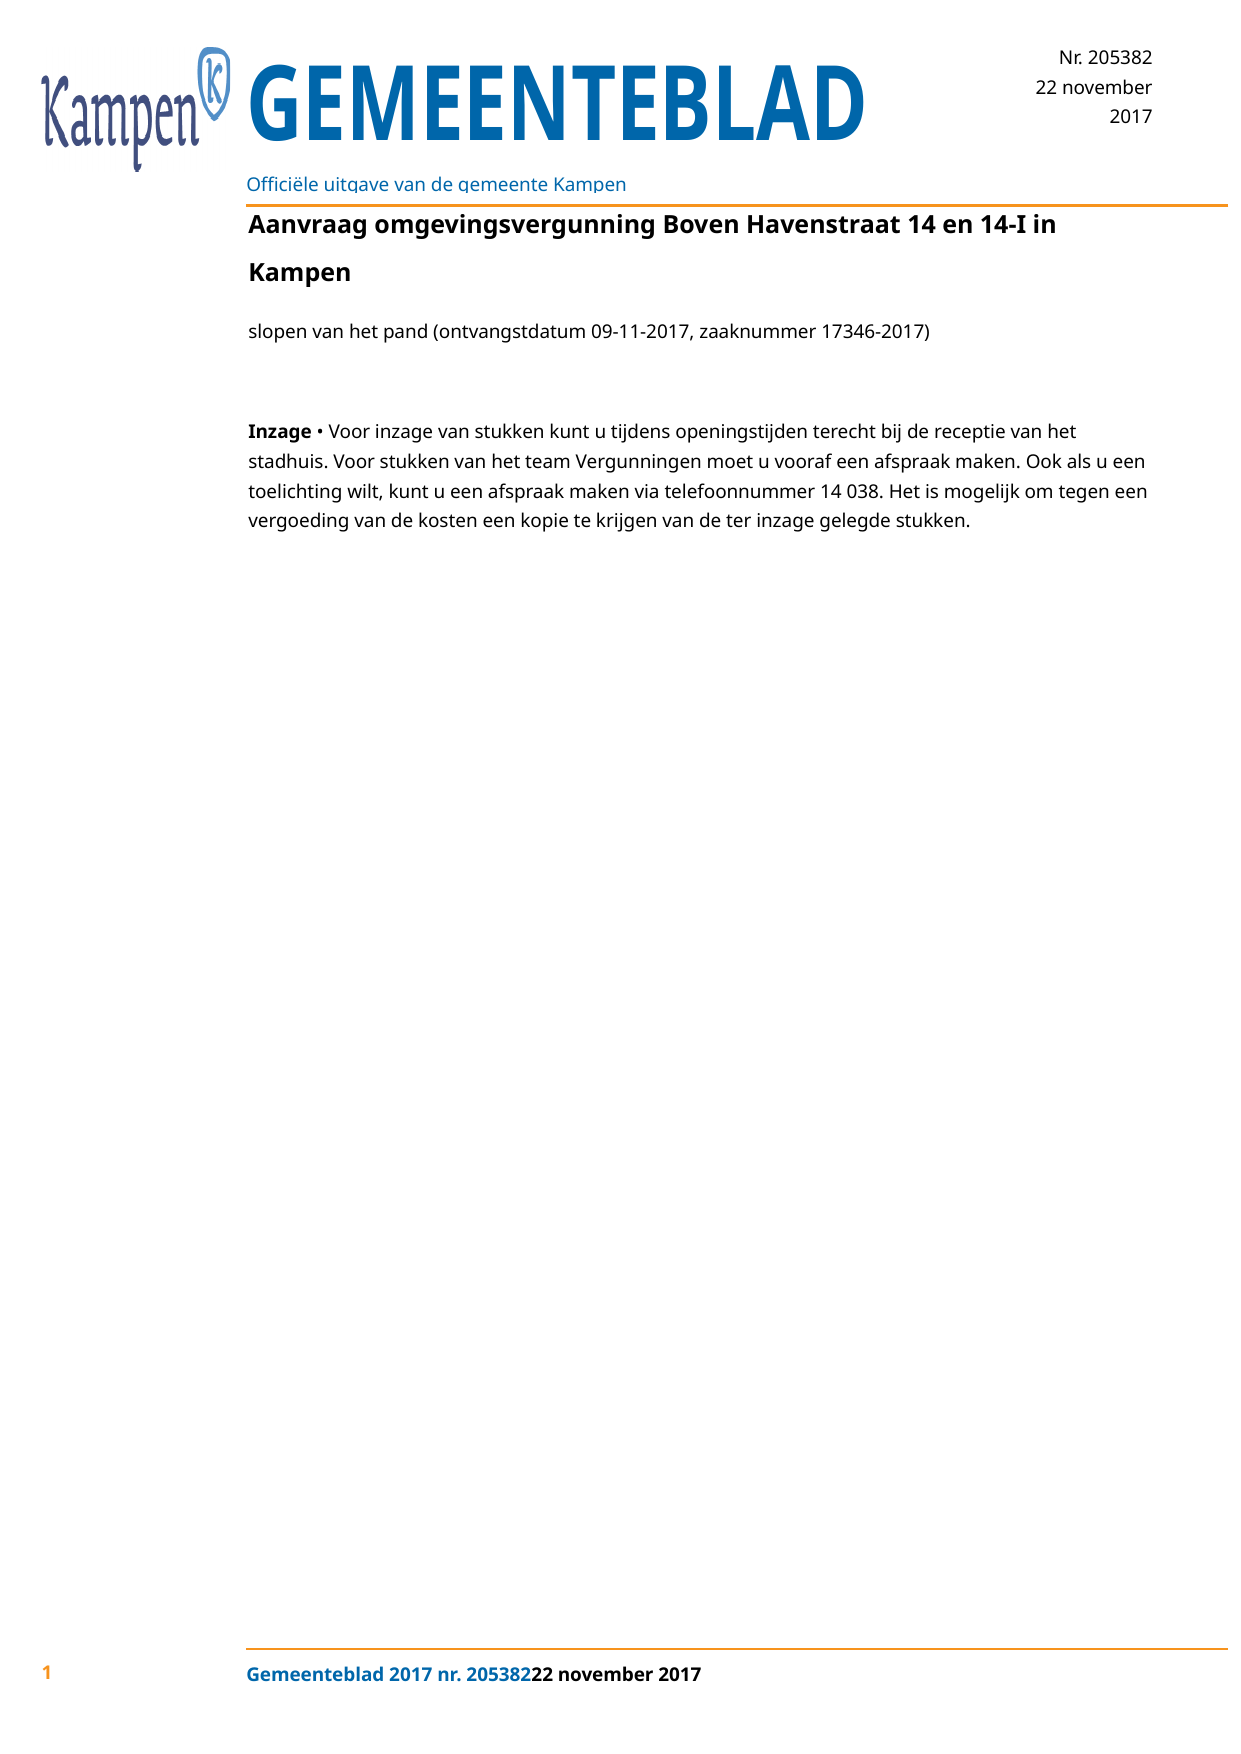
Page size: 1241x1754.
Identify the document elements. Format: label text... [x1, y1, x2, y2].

text Aanvraag omgevingsvergunning Boven Havenstraat 14 en 14-I in Kampen [248, 207, 1152, 288]
text Inzage • Voor inzage van stukken kunt u tijdens openingstijden terecht bij de receptie van het stadhuis. Voor stukken van het team Vergunningen moet u vooraf een afspraak maken. Ook als u een toelichting wilt, kunt u een afspraak maken via telefoonnummer 14 038. Het is mogelijk om tegen een vergoeding van de kosten een kopie te krijgen van de ter inzage gelegde stukken. [248, 419, 1152, 533]
text slopen van het pand (ontvangstdatum 09-11-2017, zaaknummer 17346-2017) [248, 318, 1152, 344]
picture [41, 47, 231, 172]
